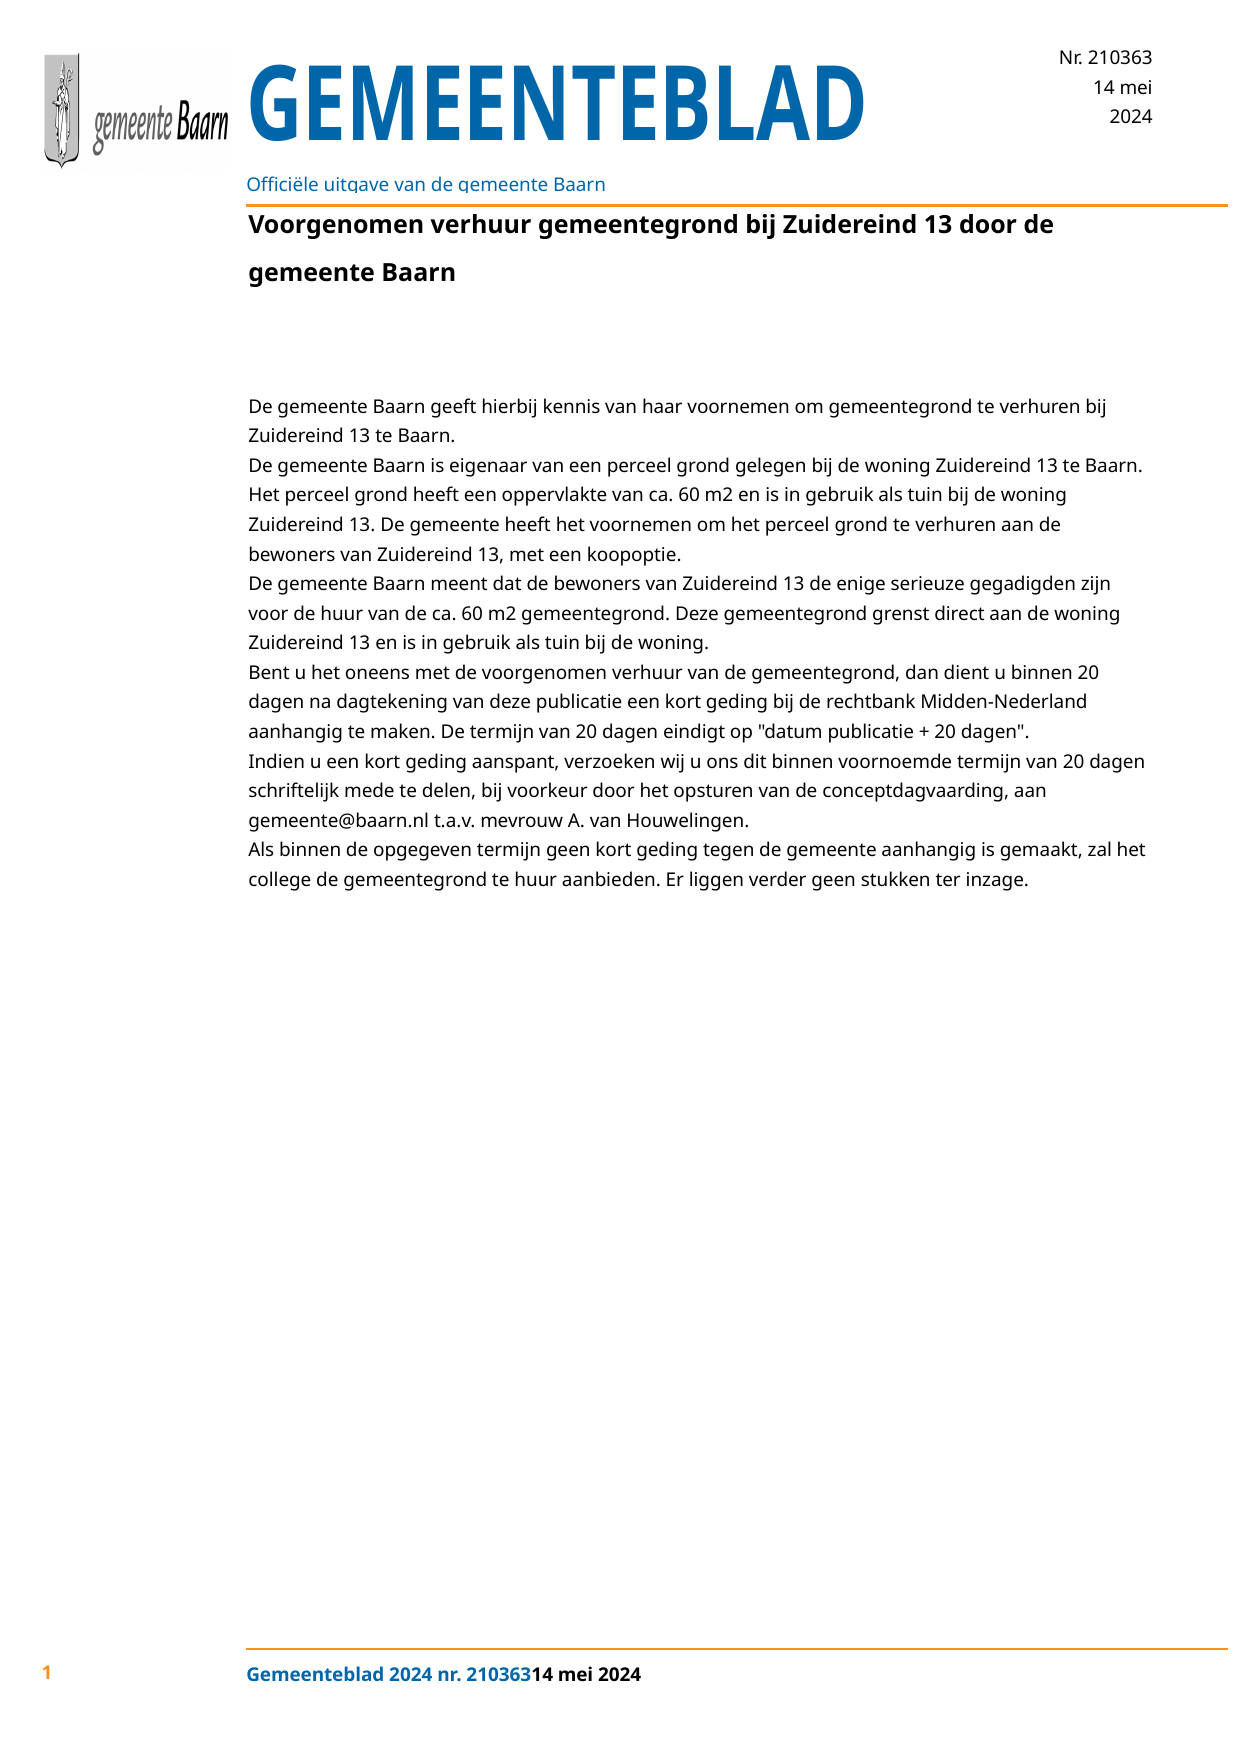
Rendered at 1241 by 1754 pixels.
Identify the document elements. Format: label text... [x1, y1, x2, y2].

text De gemeente Baarn meent dat de bewoners van Zuidereind 13 de enige serieuze gegadigden zijn voor de huur van de ca. 60 m2 gemeentegrond. Deze gemeentegrond grenst direct aan de woning Zuidereind 13 en is in gebruik als tuin bij de woning. [248, 570, 1152, 655]
text De gemeente Baarn geeft hierbij kennis van haar voornemen om gemeentegrond te verhuren bij Zuidereind 13 te Baarn. [248, 393, 1152, 448]
text Voorgenomen verhuur gemeentegrond bij Zuidereind 13 door de gemeente Baarn [248, 207, 1152, 288]
text Indien u een kort geding aanspant, verzoeken wij u ons dit binnen voornoemde termijn van 20 dagen schriftelijk mede te delen, bij voorkeur door het opsturen van de conceptdagvaarding, aan gemeente@baarn.nl t.a.v. mevrouw A. van Houwelingen. [248, 748, 1152, 833]
text Bent u het oneens met de voorgenomen verhuur van de gemeentegrond, dan dient u binnen 20 dagen na dagtekening van deze publicatie een kort geding bij de rechtbank Midden-Nederland aanhangig te maken. De termijn van 20 dagen eindigt op "datum publicatie + 20 dagen". [248, 659, 1152, 744]
picture [41, 47, 231, 172]
text Als binnen de opgegeven termijn geen kort geding tegen de gemeente aanhangig is gemaakt, zal het college de gemeentegrond te huur aanbieden. Er liggen verder geen stukken ter inzage. [248, 837, 1152, 892]
text De gemeente Baarn is eigenaar van een perceel grond gelegen bij de woning Zuidereind 13 te Baarn. Het perceel grond heeft een oppervlakte van ca. 60 m2 en is in gebruik als tuin bij de woning Zuidereind 13. De gemeente heeft het voornemen om het perceel grond te verhuren aan de bewoners van Zuidereind 13, met een koopoptie. [248, 452, 1152, 567]
